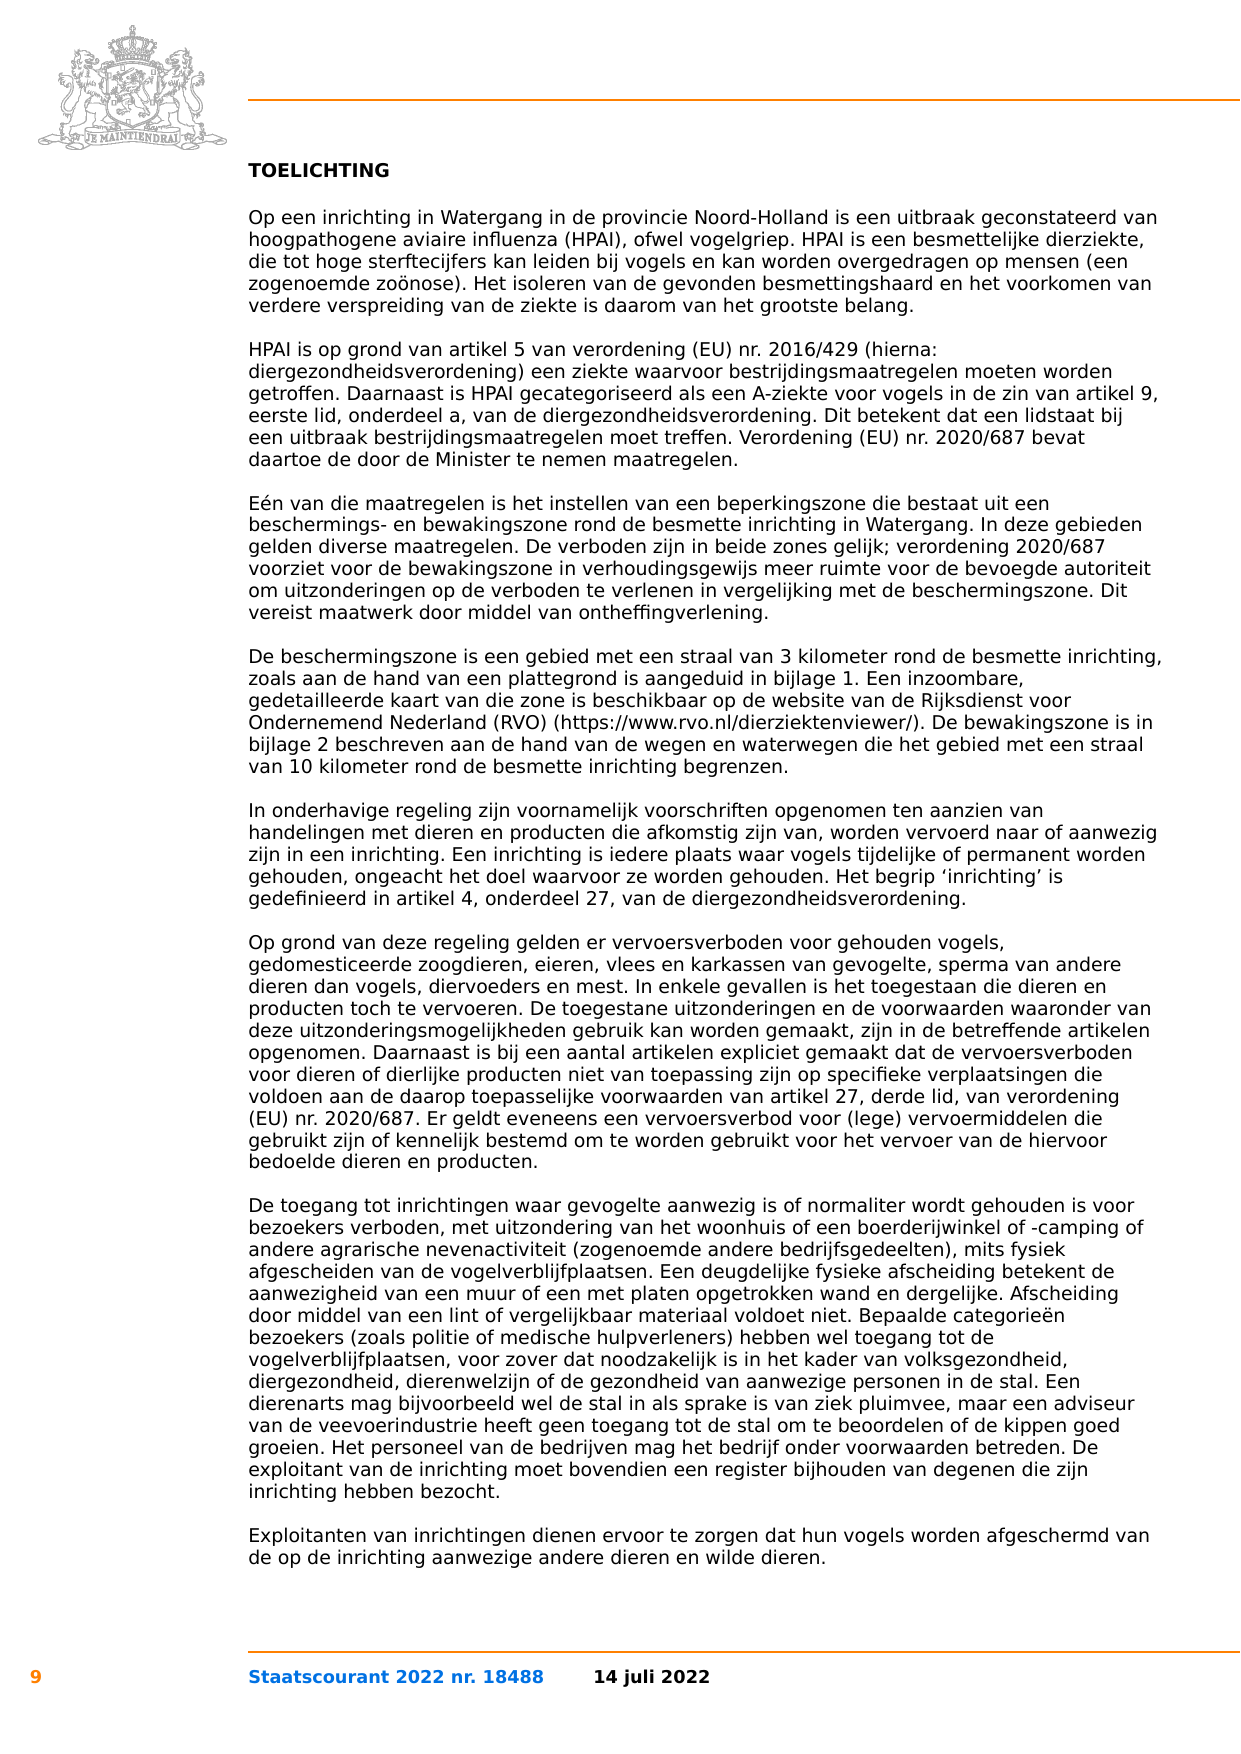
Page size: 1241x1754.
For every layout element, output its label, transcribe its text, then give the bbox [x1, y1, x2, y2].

text Op een inrichting in Watergang in de provincie Noord-Holland is een uitbraak geconstateerd van hoogpathogene aviaire influenza (HPAI), ofwel vogelgriep. HPAI is een besmettelijke dierziekte, die tot hoge sterftecijfers kan leiden bij vogels en kan worden overgedragen op mensen (een zogenoemde zoönose). Het isoleren van de gevonden besmettingshaard en het voorkomen van verdere verspreiding van de ziekte is daarom van het grootste belang. [248, 207, 1163, 317]
text Exploitanten van inrichtingen dienen ervoor te zorgen dat hun vogels worden afgeschermd van de op de inrichting aanwezige andere dieren en wilde dieren. [248, 1525, 1163, 1569]
text HPAI is op grond van artikel 5 van verordening (EU) nr. 2016/429 (hierna: diergezondheidsverordening) een ziekte waarvoor bestrijdingsmaatregelen moeten worden getroffen. Daarnaast is HPAI gecategoriseerd als een A-ziekte voor vogels in de zin van artikel 9, eerste lid, onderdeel a, van de diergezondheidsverordening. Dit betekent dat een lidstaat bij een uitbraak bestrijdingsmaatregelen moet treffen. Verordening (EU) nr. 2020/687 bevat daartoe de door de Minister te nemen maatregelen. [248, 339, 1163, 471]
text De beschermingszone is een gebied met een straal van 3 kilometer rond de besmette inrichting, zoals aan de hand van een plattegrond is aangeduid in bijlage 1. Een inzoombare, gedetailleerde kaart van die zone is beschikbaar op de website van de Rijksdienst voor Ondernemend Nederland (RVO) (https://www.rvo.nl/dierziektenviewer/). De bewakingszone is in bijlage 2 beschreven aan de hand van de wegen en waterwegen die het gebied met een straal van 10 kilometer rond de besmette inrichting begrenzen. [248, 646, 1163, 778]
subtitle TOELICHTING [248, 160, 1163, 182]
text Op grond van deze regeling gelden er vervoersverboden voor gehouden vogels, gedomesticeerde zoogdieren, eieren, vlees en karkassen van gevogelte, sperma van andere dieren dan vogels, diervoeders en mest. In enkele gevallen is het toegestaan die dieren en producten toch te vervoeren. De toegestane uitzonderingen en de voorwaarden waaronder van deze uitzonderingsmogelijkheden gebruik kan worden gemaakt, zijn in de betreffende artikelen opgenomen. Daarnaast is bij een aantal artikelen expliciet gemaakt dat de vervoersverboden voor dieren of dierlijke producten niet van toepassing zijn op specifieke verplaatsingen die voldoen aan de daarop toepasselijke voorwaarden van artikel 27, derde lid, van verordening (EU) nr. 2020/687. Er geldt eveneens een vervoersverbod voor (lege) vervoermiddelen die gebruikt zijn of kennelijk bestemd om te worden gebruikt voor het vervoer van de hiervoor bedoelde dieren en producten. [248, 932, 1163, 1173]
text De toegang tot inrichtingen waar gevogelte aanwezig is of normaliter wordt gehouden is voor bezoekers verboden, met uitzondering van het woonhuis of een boerderijwinkel of -camping of andere agrarische nevenactiviteit (zogenoemde andere bedrijfsgedeelten), mits fysiek afgescheiden van de vogelverblijfplaatsen. Een deugdelijke fysieke afscheiding betekent de aanwezigheid van een muur of een met platen opgetrokken wand en dergelijke. Afscheiding door middel van een lint of vergelijkbaar materiaal voldoet niet. Bepaalde categorieën bezoekers (zoals politie of medische hulpverleners) hebben wel toegang tot de vogelverblijfplaatsen, voor zover dat noodzakelijk is in het kader van volksgezondheid, diergezondheid, dierenwelzijn of de gezondheid van aanwezige personen in de stal. Een dierenarts mag bijvoorbeeld wel de stal in als sprake is van ziek pluimvee, maar een adviseur van de veevoerindustrie heeft geen toegang tot de stal om te beoordelen of de kippen goed groeien. Het personeel van de bedrijven mag het bedrijf onder voorwaarden betreden. De exploitant van de inrichting moet bovendien een register bijhouden van degenen die zijn inrichting hebben bezocht. [248, 1195, 1163, 1503]
text Eén van die maatregelen is het instellen van een beperkingszone die bestaat uit een beschermings- en bewakingszone rond de besmette inrichting in Watergang. In deze gebieden gelden diverse maatregelen. De verboden zijn in beide zones gelijk; verordening 2020/687 voorziet voor de bewakingszone in verhoudingsgewijs meer ruimte voor de bevoegde autoriteit om uitzonderingen op de verboden te verlenen in vergelijking met de beschermingszone. Dit vereist maatwerk door middel van ontheffingverlening. [248, 492, 1163, 624]
picture [38, 25, 227, 150]
text In onderhavige regeling zijn voornamelijk voorschriften opgenomen ten aanzien van handelingen met dieren en producten die afkomstig zijn van, worden vervoerd naar of aanwezig zijn in een inrichting. Een inrichting is iedere plaats waar vogels tijdelijke of permanent worden gehouden, ongeacht het doel waarvoor ze worden gehouden. Het begrip ‘inrichting’ is gedefinieerd in artikel 4, onderdeel 27, van de diergezondheidsverordening. [248, 800, 1163, 910]
